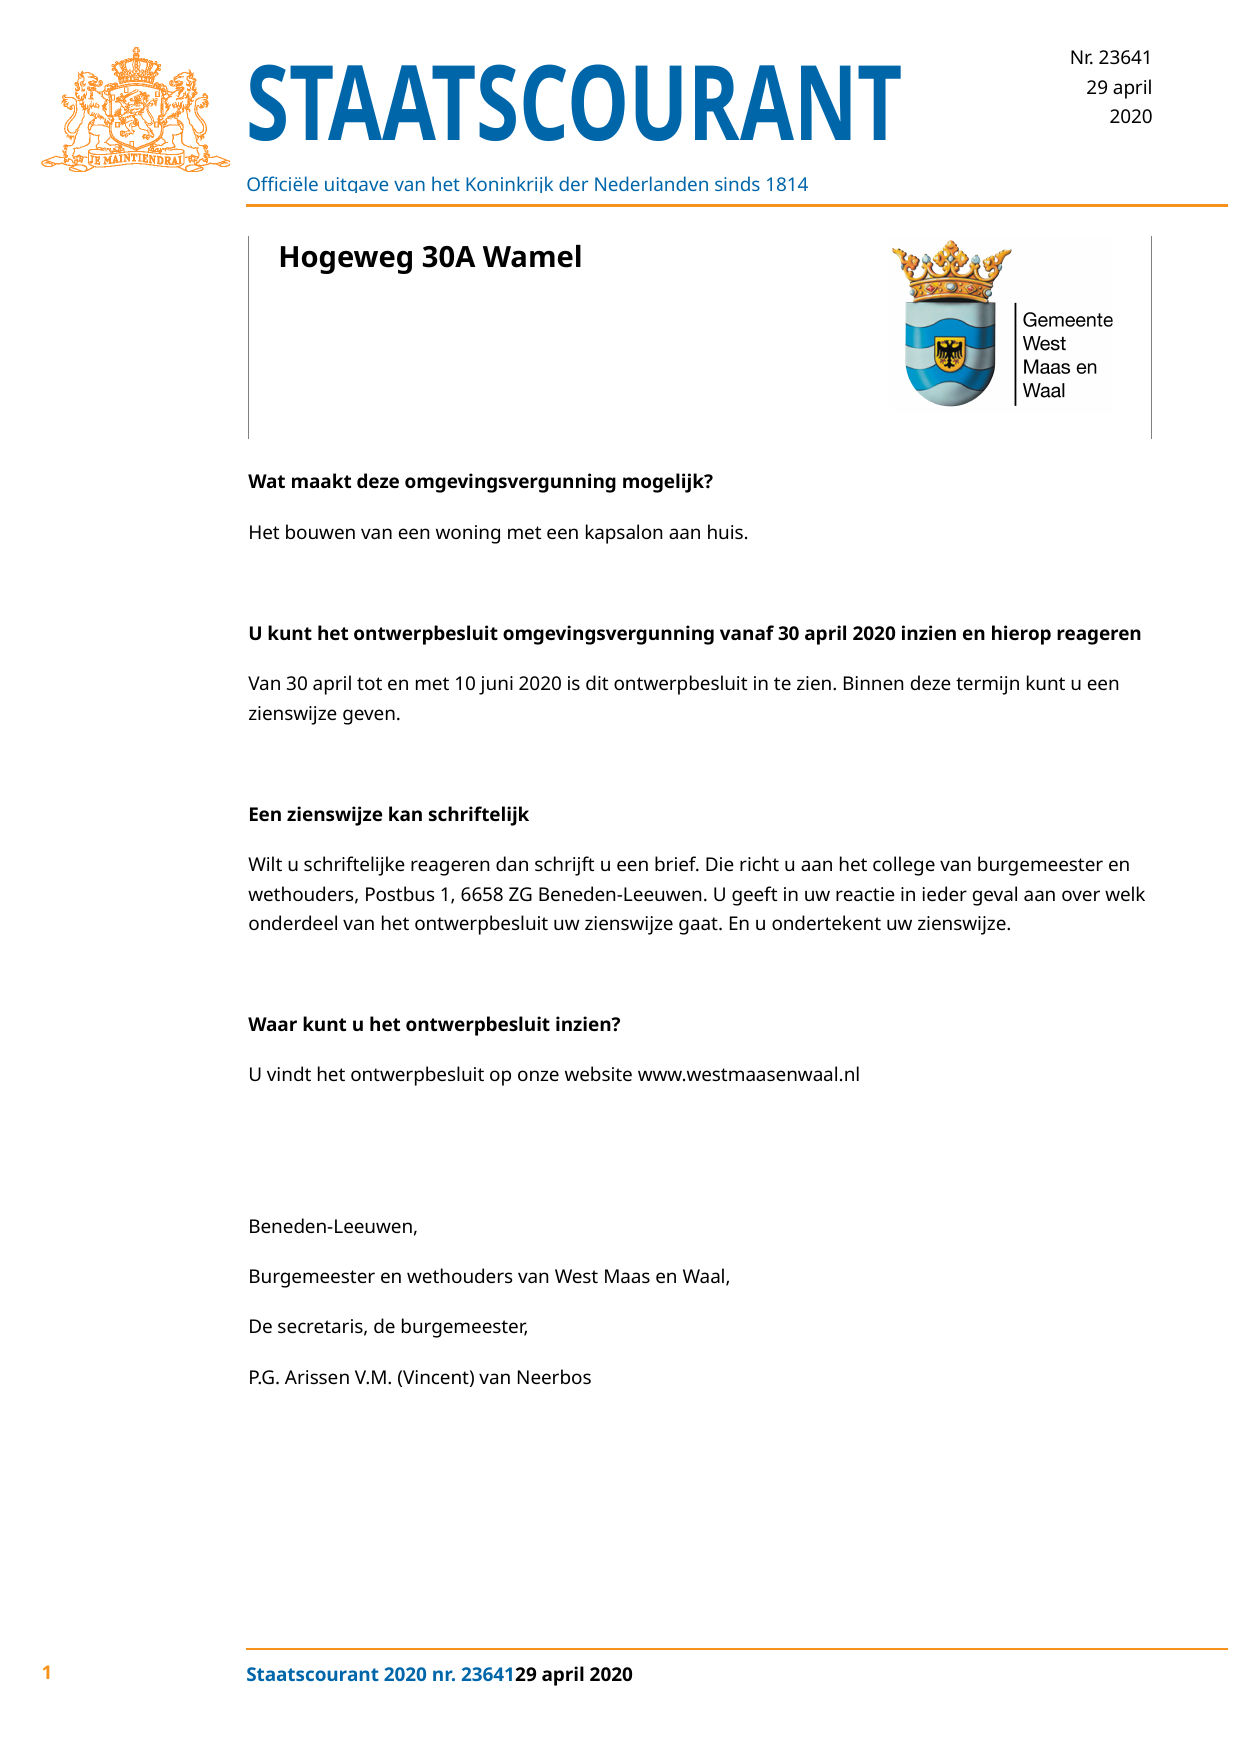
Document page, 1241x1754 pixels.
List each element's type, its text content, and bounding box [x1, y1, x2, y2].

picture [41, 47, 231, 172]
text Beneden-Leeuwen, [248, 1213, 1152, 1238]
text P.G. Arissen V.M. (Vincent) van Neerbos [248, 1364, 1152, 1390]
text Van 30 april tot en met 10 juni 2020 is dit ontwerpbesluit in te zien. Binnen deze termijn kunt u een zienswijze geven. [248, 670, 1152, 726]
table_header [850, 236, 888, 413]
table_header Hogeweg 30A Wamel [249, 236, 850, 439]
picture [888, 236, 1113, 414]
text U kunt het ontwerpbesluit omgevingsvergunning vanaf 30 april 2020 inzien en hierop reageren [248, 620, 1152, 646]
table_header [1113, 236, 1151, 413]
text Burgemeester en wethouders van West Maas en Waal, [248, 1263, 1152, 1289]
text De secretaris, de burgemeester, [248, 1314, 1152, 1339]
text U vindt het ontwerpbesluit op onze website www.westmaasenwaal.nl [248, 1062, 1152, 1087]
text Het bouwen van een woning met een kapsalon aan huis. [248, 519, 1152, 545]
text Wilt u schriftelijke reageren dan schrijft u een brief. Die richt u aan het college van burgemeester en wethouders, Postbus 1, 6658 ZG Beneden-Leeuwen. U geeft in uw reactie in ieder geval aan over welk onderdeel van het ontwerpbesluit uw zienswijze gaat. En u ondertekent uw zienswijze. [248, 851, 1152, 936]
text Wat maakt deze omgevingsvergunning mogelijk? [248, 469, 1152, 494]
table_header [850, 414, 1151, 439]
text Een zienswijze kan schriftelijk [248, 801, 1152, 826]
text Waar kunt u het ontwerpbesluit inzien? [248, 1011, 1152, 1037]
